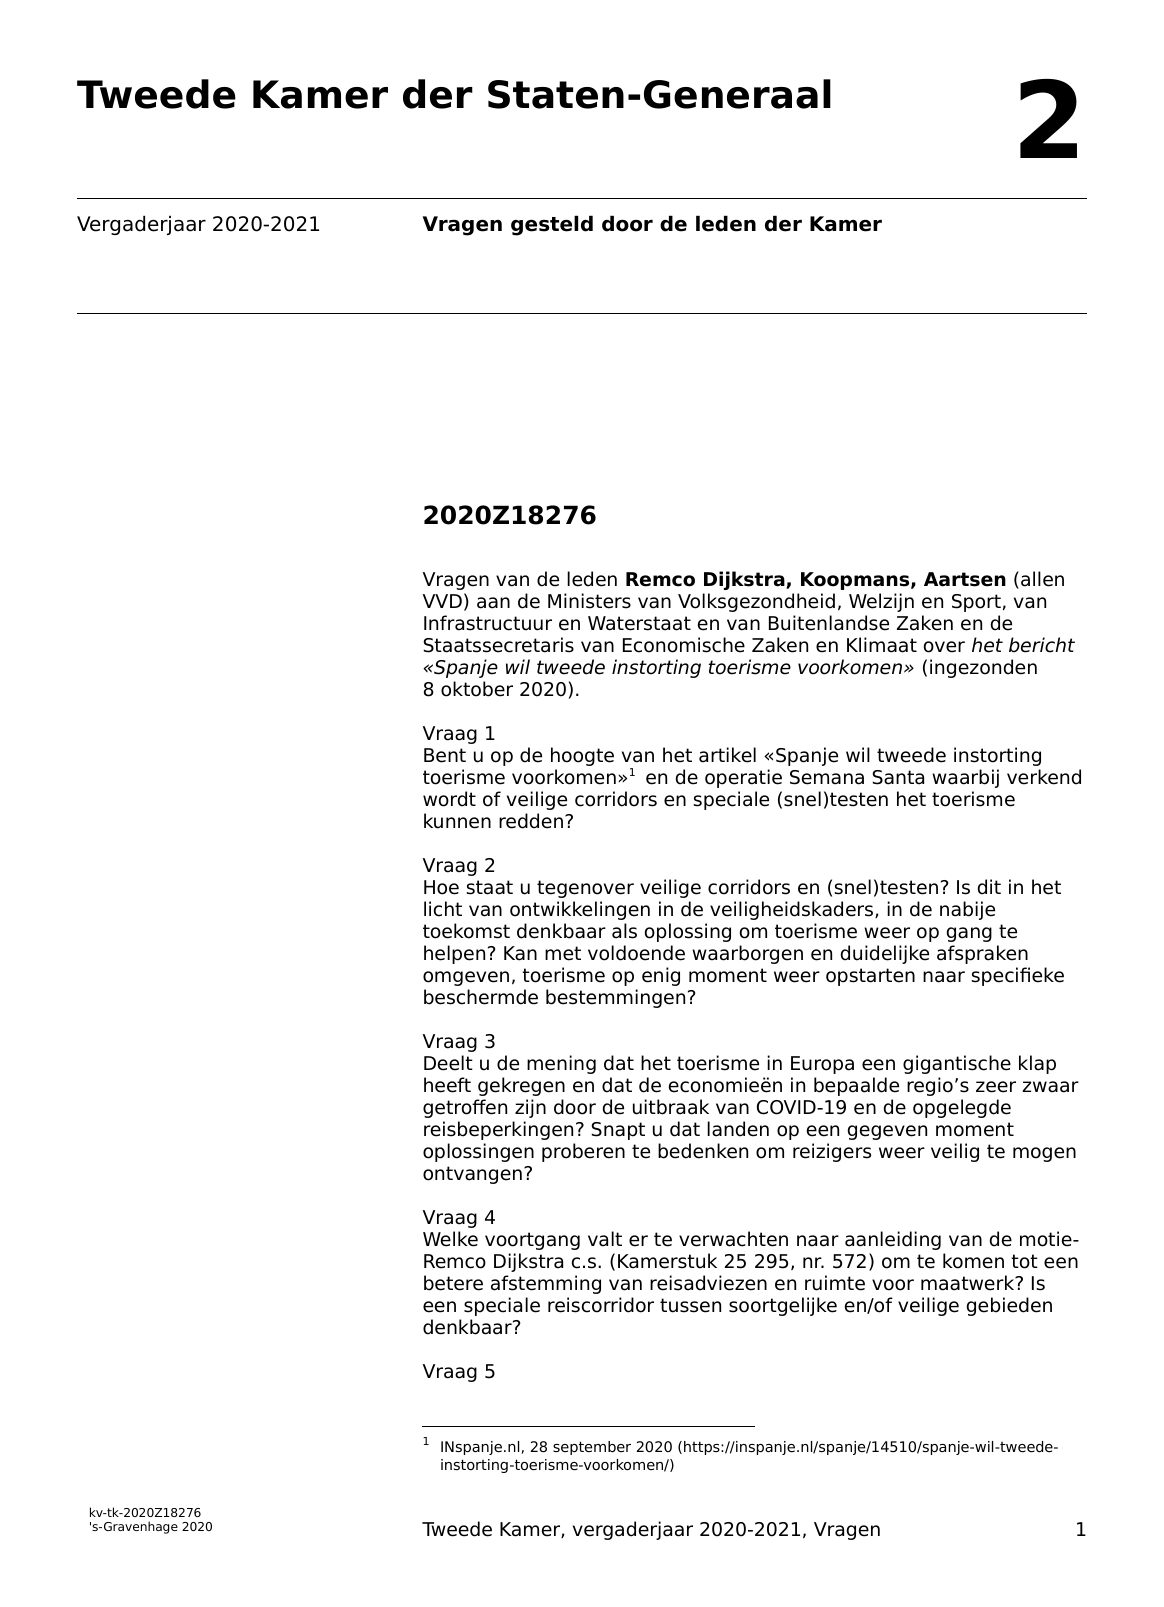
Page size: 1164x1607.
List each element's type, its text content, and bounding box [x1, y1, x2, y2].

table_cell Vergaderjaar 2020-2021 [77, 199, 422, 313]
text Vraag 5 [422, 1361, 1087, 1383]
text INspanje.nl, 28 september 2020 (https://inspanje.nl/spanje/14510/spanje-wil-tweede-instorting-toerisme-voorkomen/) [422, 1435, 1087, 1474]
table_header 2 [886, 59, 1087, 198]
text Vraag 2 [422, 855, 1087, 877]
text Vraag 3 [422, 1031, 1087, 1053]
text kv-tk-2020Z18276 [88, 1506, 323, 1520]
text Welke voortgang valt er te verwachten naar aanleiding van de motie-Remco Dijkstra c.s. (Kamerstuk 25 295, nr. 572) om te komen tot een betere afstemming van reisadviezen en ruimte voor maatwerk? Is een speciale reiscorridor tussen soortgelijke en/of veilige gebieden denkbaar? [422, 1229, 1087, 1339]
text 's-Gravenhage 2020 [88, 1520, 323, 1534]
text Hoe staat u tegenover veilige corridors en (snel)testen? Is dit in het licht van ontwikkelingen in de veiligheidskaders, in de nabije toekomst denkbaar als oplossing om toerisme weer op gang te helpen? Kan met voldoende waarborgen en duidelijke afspraken omgeven, toerisme op enig moment weer opstarten naar specifieke beschermde bestemmingen? [422, 877, 1087, 1009]
text Deelt u de mening dat het toerisme in Europa een gigantische klap heeft gekregen en dat de economieën in bepaalde regio’s zeer zwaar getroffen zijn door de uitbraak van COVID-19 en de opgelegde reisbeperkingen? Snapt u dat landen op een gegeven moment oplossingen proberen te bedenken om reizigers weer veilig te mogen ontvangen? [422, 1053, 1087, 1185]
table_cell Vragen gesteld door de leden der Kamer [422, 199, 1087, 313]
text Vraag 4 [422, 1207, 1087, 1229]
text Vragen van de leden Remco Dijkstra, Koopmans, Aartsen (allen VVD) aan de Ministers van Volksgezondheid, Welzijn en Sport, van Infrastructuur en Waterstaat en van Buitenlandse Zaken en de Staatssecretaris van Economische Zaken en Klimaat over het bericht «Spanje wil tweede instorting toerisme voorkomen» (ingezonden 8 oktober 2020). [422, 569, 1087, 701]
text Vraag 1 [422, 723, 1087, 745]
text 2020Z18276 [422, 501, 1087, 531]
text Bent u op de hoogte van het artikel «Spanje wil tweede instorting toerisme voorkomen» en de operatie Semana Santa waarbij verkend wordt of veilige corridors en speciale (snel)testen het toerisme kunnen redden? [422, 745, 1087, 833]
table_header Tweede Kamer der Staten-Generaal [77, 59, 886, 198]
